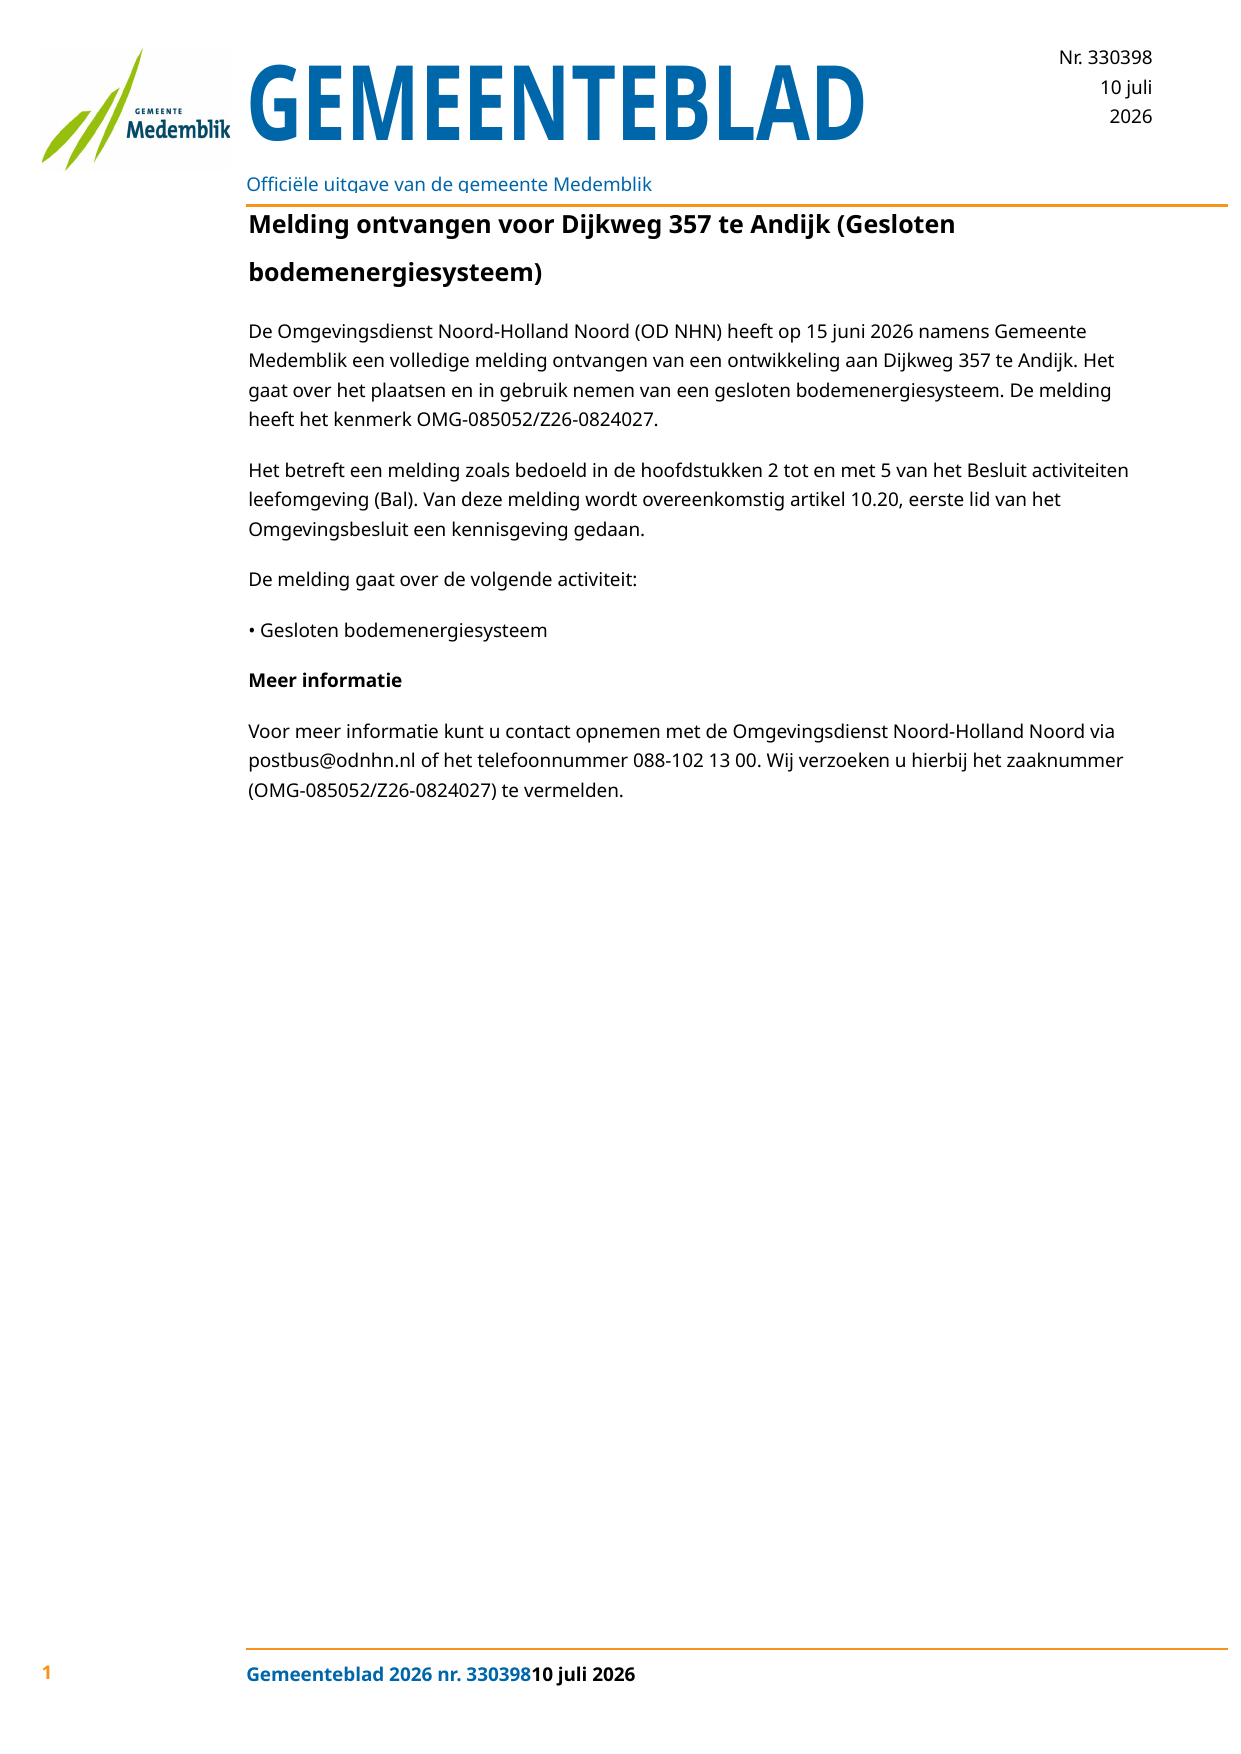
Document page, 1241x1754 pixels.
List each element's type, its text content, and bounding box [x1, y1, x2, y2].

text Melding ontvangen voor Dijkweg 357 te Andijk (Gesloten bodemenergiesysteem) [248, 207, 1152, 288]
text De melding gaat over de volgende activiteit: [248, 567, 1152, 592]
text Meer informatie [248, 667, 1152, 693]
picture [41, 47, 231, 172]
text Het betreft een melding zoals bedoeld in de hoofdstukken 2 tot en met 5 van het Besluit activiteiten leefomgeving (Bal). Van deze melding wordt overeenkomstig artikel 10.20, eerste lid van het Omgevingsbesluit een kennisgeving gedaan. [248, 457, 1152, 542]
text Voor meer informatie kunt u contact opnemen met de Omgevingsdienst Noord-Holland Noord via postbus@odnhn.nl of het telefoonnummer 088-102 13 00. Wij verzoeken u hierbij het zaaknummer (OMG-085052/Z26-0824027) te vermelden. [248, 718, 1152, 803]
text • Gesloten bodemenergiesysteem [248, 617, 1152, 643]
text De Omgevingsdienst Noord-Holland Noord (OD NHN) heeft op 15 juni 2026 namens Gemeente Medemblik een volledige melding ontvangen van een ontwikkeling aan Dijkweg 357 te Andijk. Het gaat over het plaatsen en in gebruik nemen van een gesloten bodemenergiesysteem. De melding heeft het kenmerk OMG-085052/Z26-0824027. [248, 318, 1152, 432]
